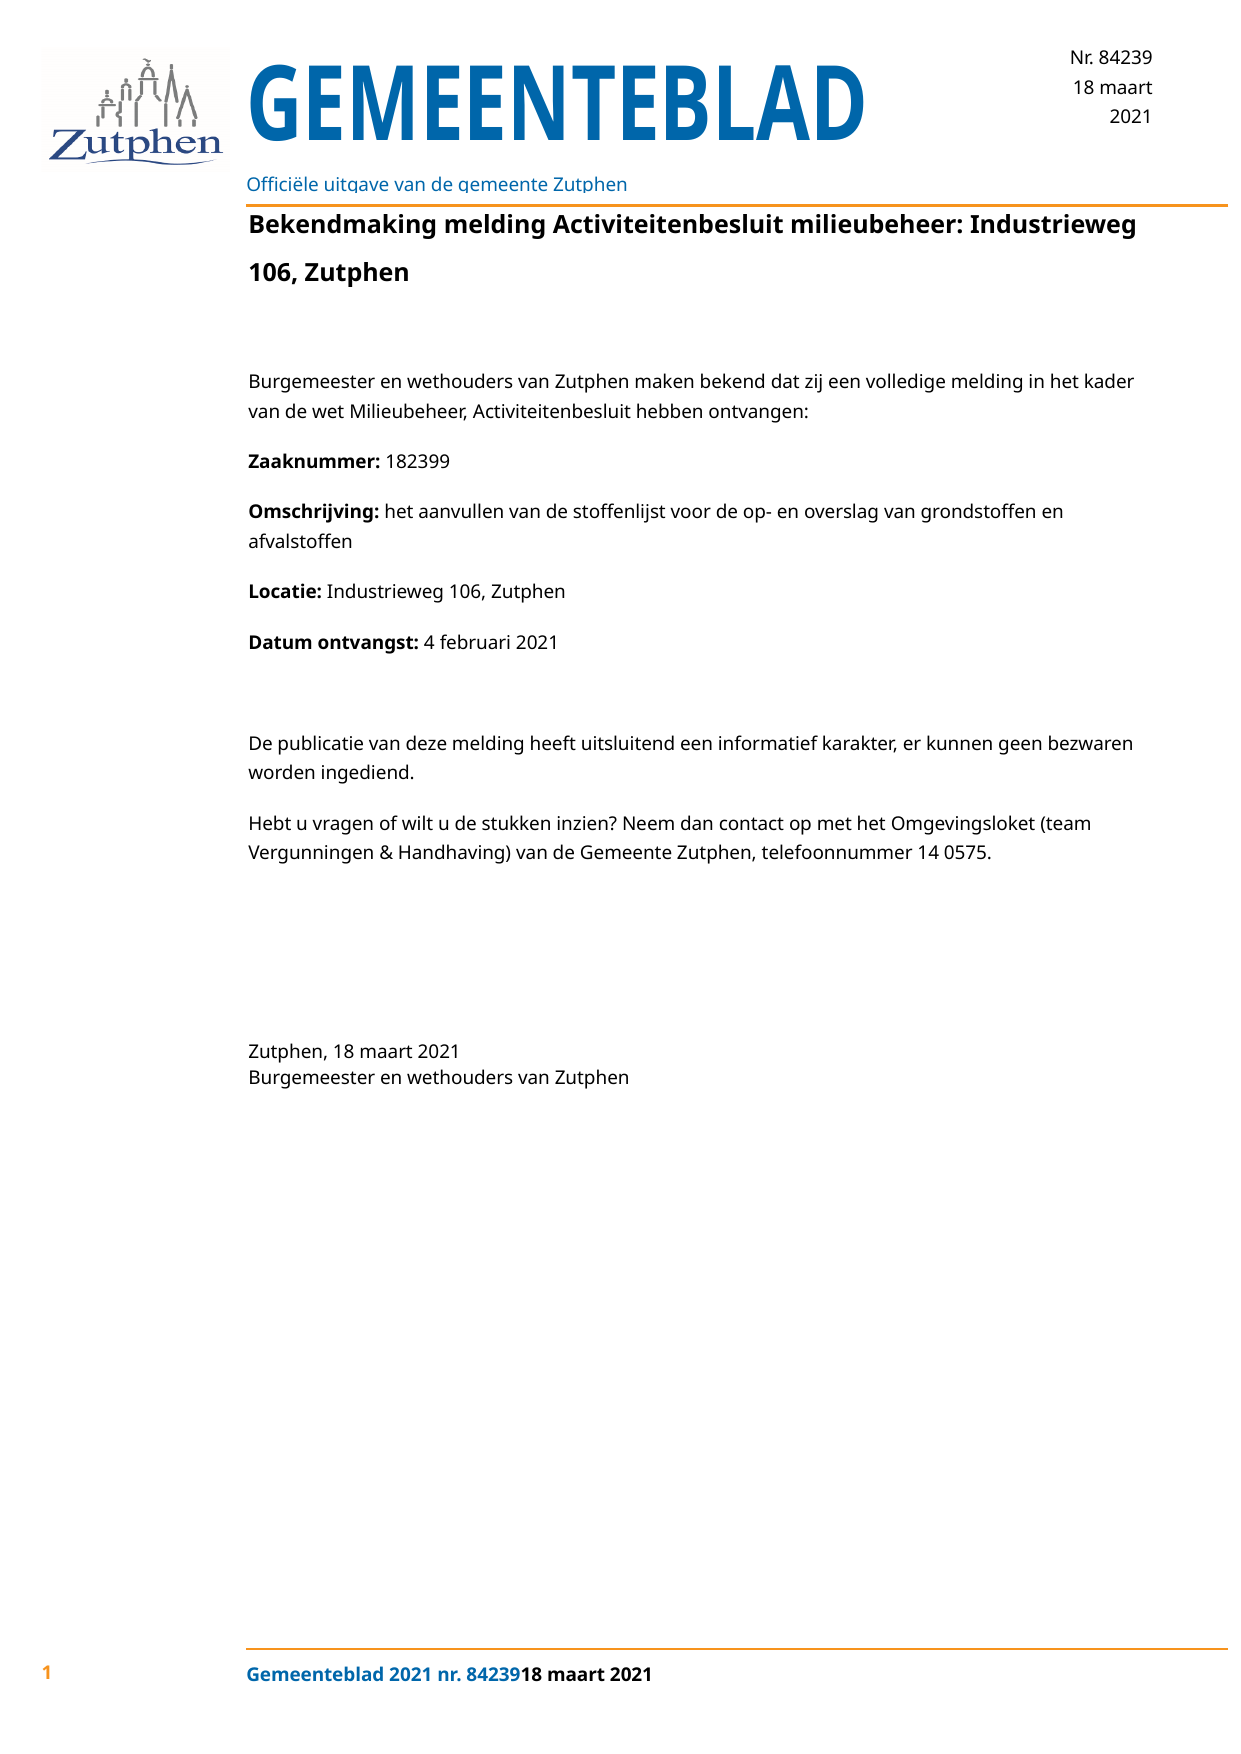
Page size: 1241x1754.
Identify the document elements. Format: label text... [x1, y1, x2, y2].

text Locatie: Industrieweg 106, Zutphen [248, 579, 1152, 604]
text De publicatie van deze melding heeft uitsluitend een informatief karakter, er kunnen geen bezwaren worden ingediend. [248, 730, 1152, 785]
text Omschrijving: het aanvullen van de stoffenlijst voor de op- en overslag van grondstoffen en afvalstoffen [248, 499, 1152, 554]
text Zaaknummer: 182399 [248, 448, 1152, 474]
text Datum ontvangst: 4 februari 2021 [248, 629, 1152, 655]
text Hebt u vragen of wilt u de stukken inzien? Neem dan contact op met het Omgevingsloket (team Vergunningen & Handhaving) van de Gemeente Zutphen, telefoonnummer 14 0575. [248, 810, 1152, 865]
text Burgemeester en wethouders van Zutphen [248, 1064, 1152, 1090]
picture [41, 47, 231, 172]
text Burgemeester en wethouders van Zutphen maken bekend dat zij een volledige melding in het kader van de wet Milieubeheer, Activiteitenbesluit hebben ontvangen: [248, 368, 1152, 424]
text Bekendmaking melding Activiteitenbesluit milieubeheer: Industrieweg 106, Zutphen [248, 207, 1152, 288]
text Zutphen, 18 maart 2021 [248, 1039, 1152, 1064]
